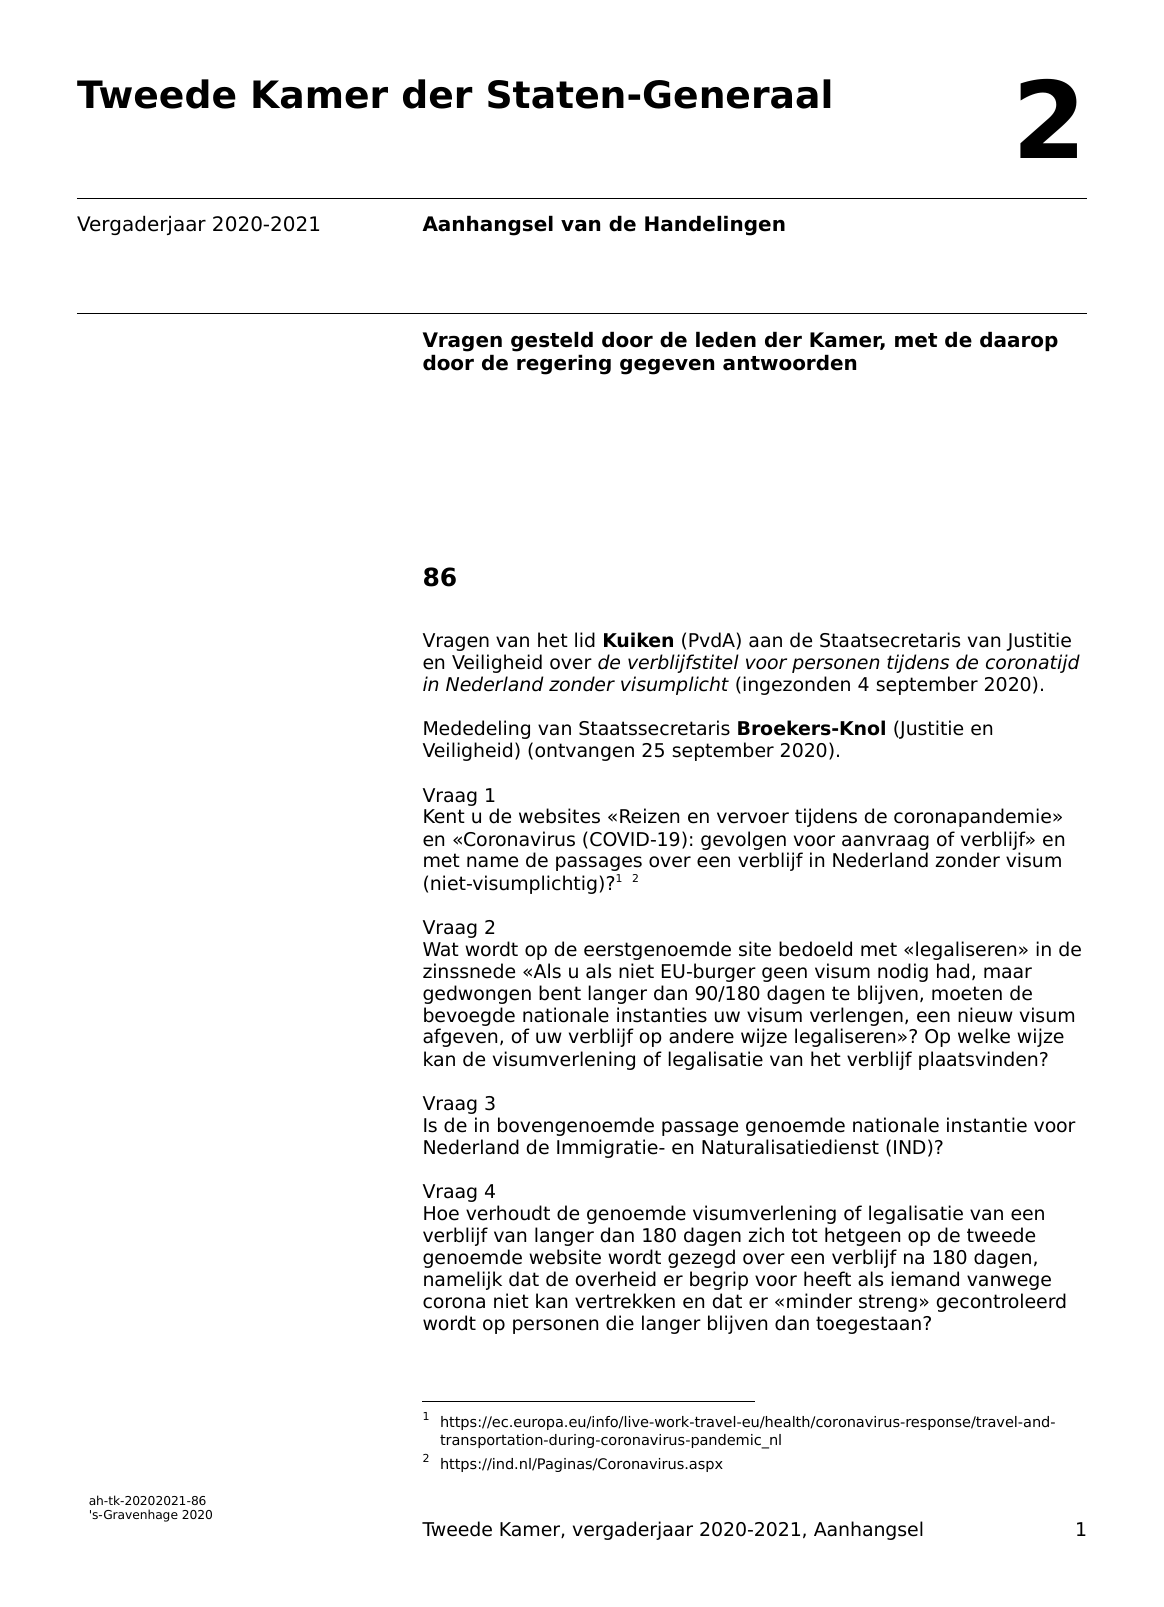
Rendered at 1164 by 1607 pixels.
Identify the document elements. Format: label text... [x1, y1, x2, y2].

table_cell Vragen gesteld door de leden der Kamer, met de daarop door de regering gegeven antwoorden [422, 314, 1087, 375]
text Hoe verhoudt de genoemde visumverlening of legalisatie van een verblijf van langer dan 180 dagen zich tot hetgeen op de tweede genoemde website wordt gezegd over een verblijf na 180 dagen, namelijk dat de overheid er begrip voor heeft als iemand vanwege corona niet kan vertrekken en dat er «minder streng» gecontroleerd wordt op personen die langer blijven dan toegestaan? [422, 1203, 1087, 1334]
table_header Tweede Kamer der Staten-Generaal [77, 59, 886, 198]
text https://ec.europa.eu/info/live-work-travel-eu/health/coronavirus-response/travel-and-transportation-during-coronavirus-pandemic_nl [422, 1410, 1087, 1449]
text 's-Gravenhage 2020 [88, 1508, 323, 1522]
text Vraag 2 [422, 917, 1087, 938]
table_cell Aanhangsel van de Handelingen [422, 199, 1087, 313]
text 86 [422, 563, 1087, 592]
text Is de in bovengenoemde passage genoemde nationale instantie voor Nederland de Immigratie- en Naturalisatiedienst (IND)? [422, 1114, 1087, 1158]
text Vraag 1 [422, 784, 1087, 806]
table_cell Vergaderjaar 2020-2021 [77, 199, 422, 313]
text Kent u de websites «Reizen en vervoer tijdens de coronapandemie» en «Coronavirus (COVID-19): gevolgen voor aanvraag of verblijf» en met name de passages over een verblijf in Nederland zonder visum (niet-visumplichtig)? [422, 806, 1087, 894]
table_cell [77, 314, 422, 375]
text Vraag 4 [422, 1181, 1087, 1203]
text Vragen van het lid Kuiken (PvdA) aan de Staatsecretaris van Justitie en Veiligheid over de verblijfstitel voor personen tijdens de coronatijd in Nederland zonder visumplicht (ingezonden 4 september 2020). [422, 630, 1087, 696]
text ah-tk-20202021-86 [88, 1494, 323, 1508]
text Wat wordt op de eerstgenoemde site bedoeld met «legaliseren» in de zinssnede «Als u als niet EU-burger geen visum nodig had, maar gedwongen bent langer dan 90/180 dagen te blijven, moeten de bevoegde nationale instanties uw visum verlengen, een nieuw visum afgeven, of uw verblijf op andere wijze legaliseren»? Op welke wijze kan de visumverlening of legalisatie van het verblijf plaatsvinden? [422, 938, 1087, 1070]
text Vraag 3 [422, 1093, 1087, 1114]
text https://ind.nl/Paginas/Coronavirus.aspx [422, 1452, 1087, 1474]
text Mededeling van Staatssecretaris Broekers-Knol (Justitie en Veiligheid) (ontvangen 25 september 2020). [422, 718, 1087, 762]
table_header 2 [886, 59, 1087, 198]
